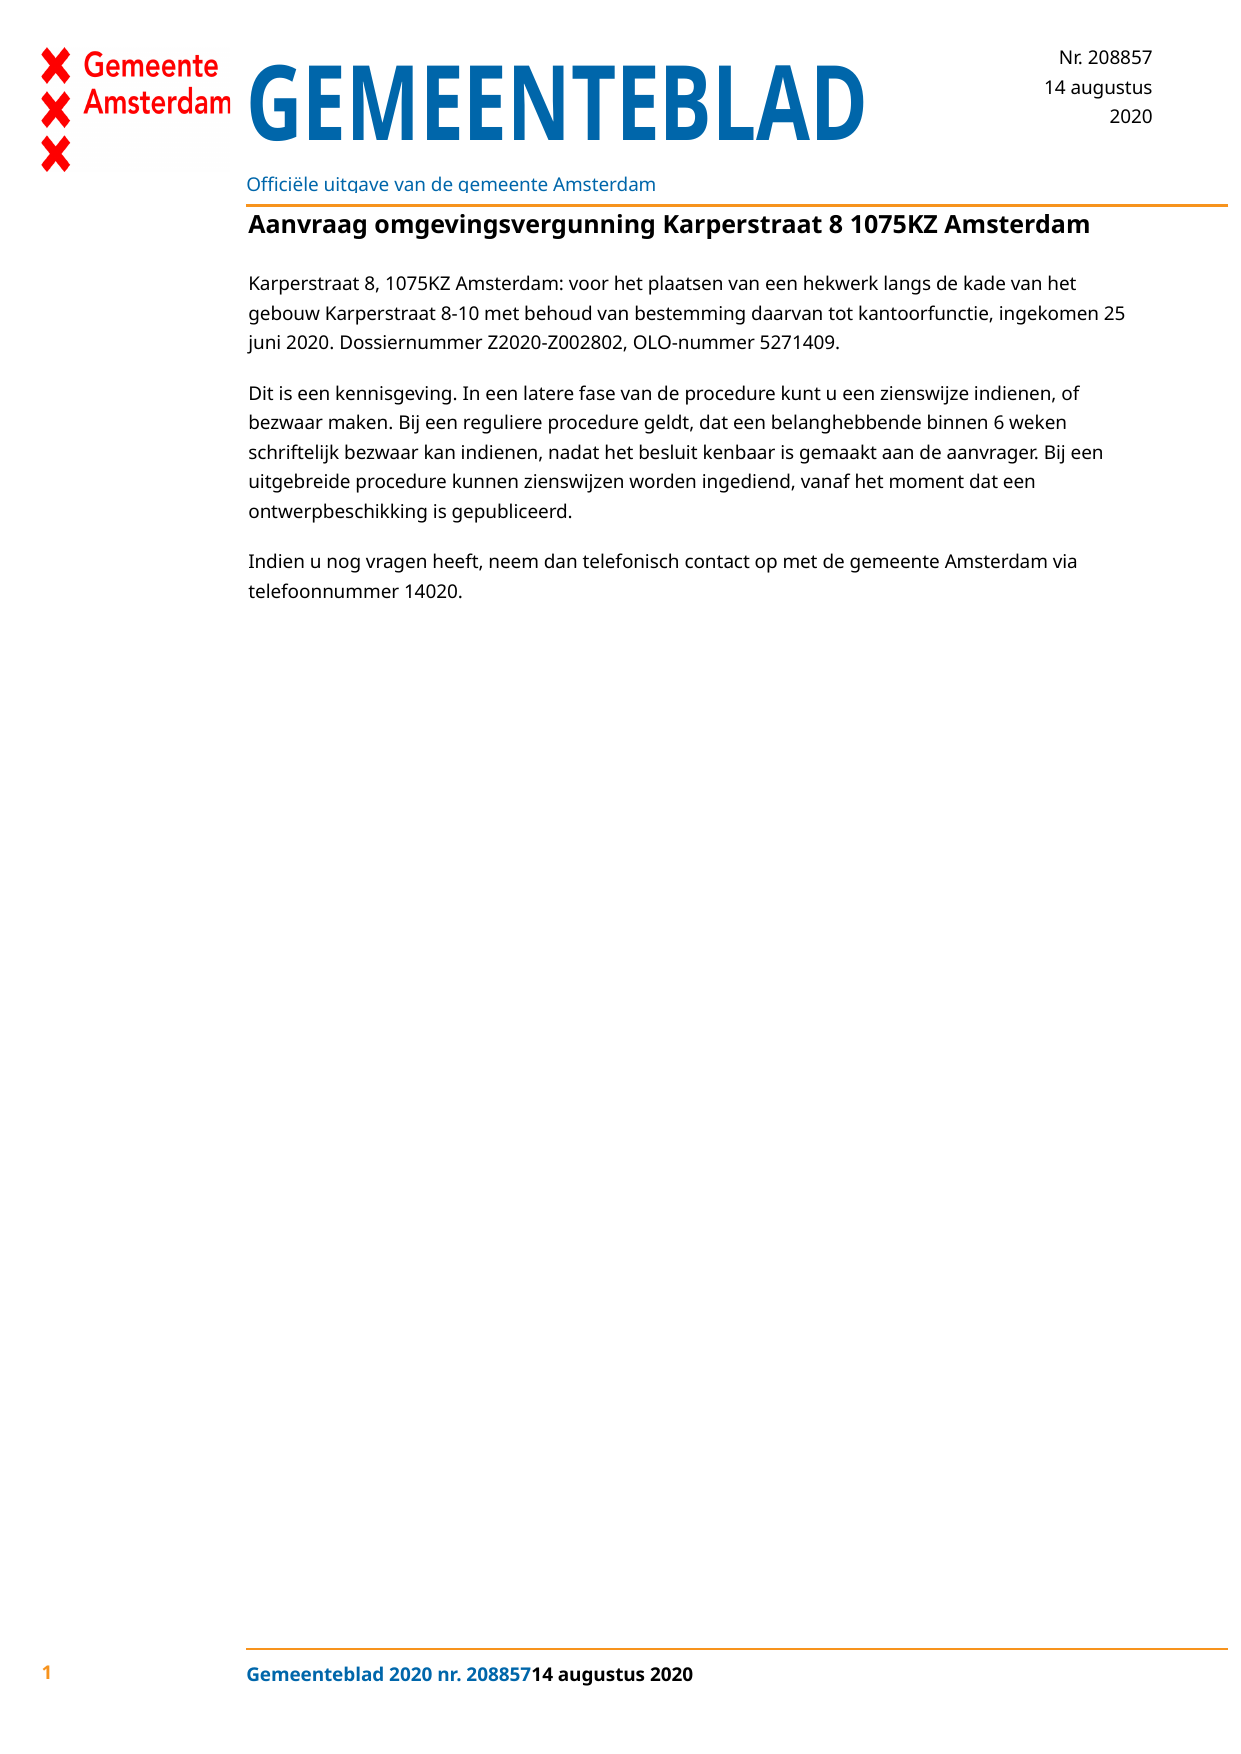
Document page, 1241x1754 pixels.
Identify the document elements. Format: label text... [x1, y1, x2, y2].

picture [41, 47, 231, 172]
text Indien u nog vragen heeft, neem dan telefonisch contact op met de gemeente Amsterdam via telefoonnummer 14020. [248, 549, 1152, 604]
text Aanvraag omgevingsvergunning Karperstraat 8 1075KZ Amsterdam [248, 207, 1152, 241]
text Karperstraat 8, 1075KZ Amsterdam: voor het plaatsen van een hekwerk langs de kade van het gebouw Karperstraat 8-10 met behoud van bestemming daarvan tot kantoorfunctie, ingekomen 25 juni 2020. Dossiernummer Z2020-Z002802, OLO-nummer 5271409. [248, 270, 1152, 355]
text Dit is een kennisgeving. In een latere fase van de procedure kunt u een zienswijze indienen, of bezwaar maken. Bij een reguliere procedure geldt, dat een belanghebbende binnen 6 weken schriftelijk bezwaar kan indienen, nadat het besluit kenbaar is gemaakt aan de aanvrager. Bij een uitgebreide procedure kunnen zienswijzen worden ingediend, vanaf het moment dat een ontwerpbeschikking is gepubliceerd. [248, 380, 1152, 524]
